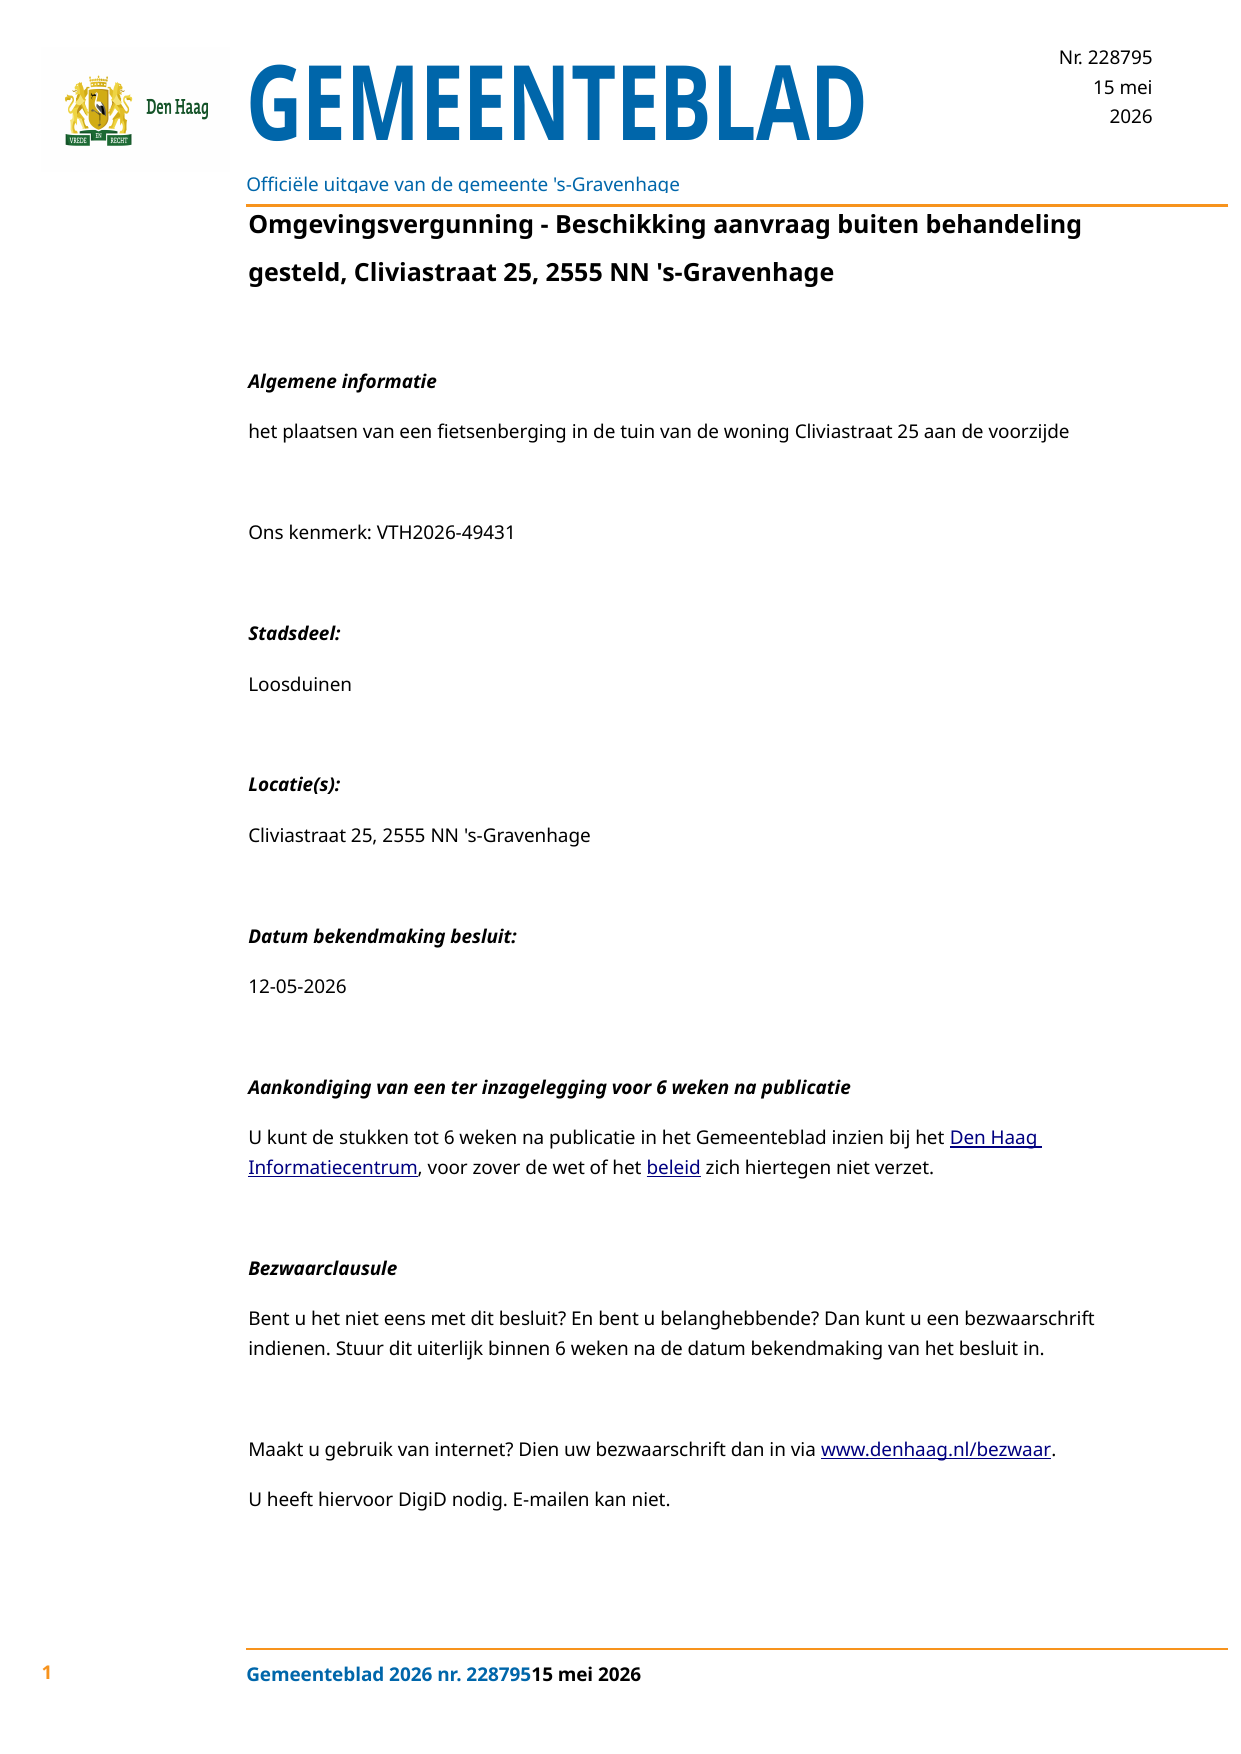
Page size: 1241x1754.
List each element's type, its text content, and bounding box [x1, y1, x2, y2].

text Omgevingsvergunning - Beschikking aanvraag buiten behandeling gesteld, Cliviastraat 25, 2555 NN 's-Gravenhage [248, 207, 1152, 288]
text Maakt u gebruik van internet? Dien uw bezwaarschrift dan in via www.denhaag.nl/bezwaar. [248, 1436, 1152, 1462]
text Aankondiging van een ter inzagelegging voor 6 weken na publicatie [248, 1074, 1152, 1100]
text Stadsdeel: [248, 620, 1152, 646]
text Bezwaarclausule [248, 1255, 1152, 1281]
text Ons kenmerk: VTH2026-49431 [248, 519, 1152, 545]
text Locatie(s): [248, 772, 1152, 797]
picture [41, 47, 231, 172]
text Bent u het niet eens met dit besluit? En bent u belanghebbende? Dan kunt u een bezwaarschrift indienen. Stuur dit uiterlijk binnen 6 weken na de datum bekendmaking van het besluit in. [248, 1305, 1152, 1361]
text het plaatsen van een fietsenberging in de tuin van de woning Cliviastraat 25 aan de voorzijde [248, 419, 1152, 444]
text U heeft hiervoor DigiD nodig. E-mailen kan niet. [248, 1486, 1152, 1512]
text Cliviastraat 25, 2555 NN 's-Gravenhage [248, 822, 1152, 848]
text Algemene informatie [248, 368, 1152, 394]
text Loosduinen [248, 671, 1152, 697]
text Datum bekendmaking besluit: [248, 923, 1152, 949]
text U kunt de stukken tot 6 weken na publicatie in het Gemeenteblad inzien bij het Den Haag Informatiecentrum, voor zover de wet of het beleid zich hiertegen niet verzet. [248, 1124, 1152, 1180]
text 12-05-2026 [248, 973, 1152, 999]
